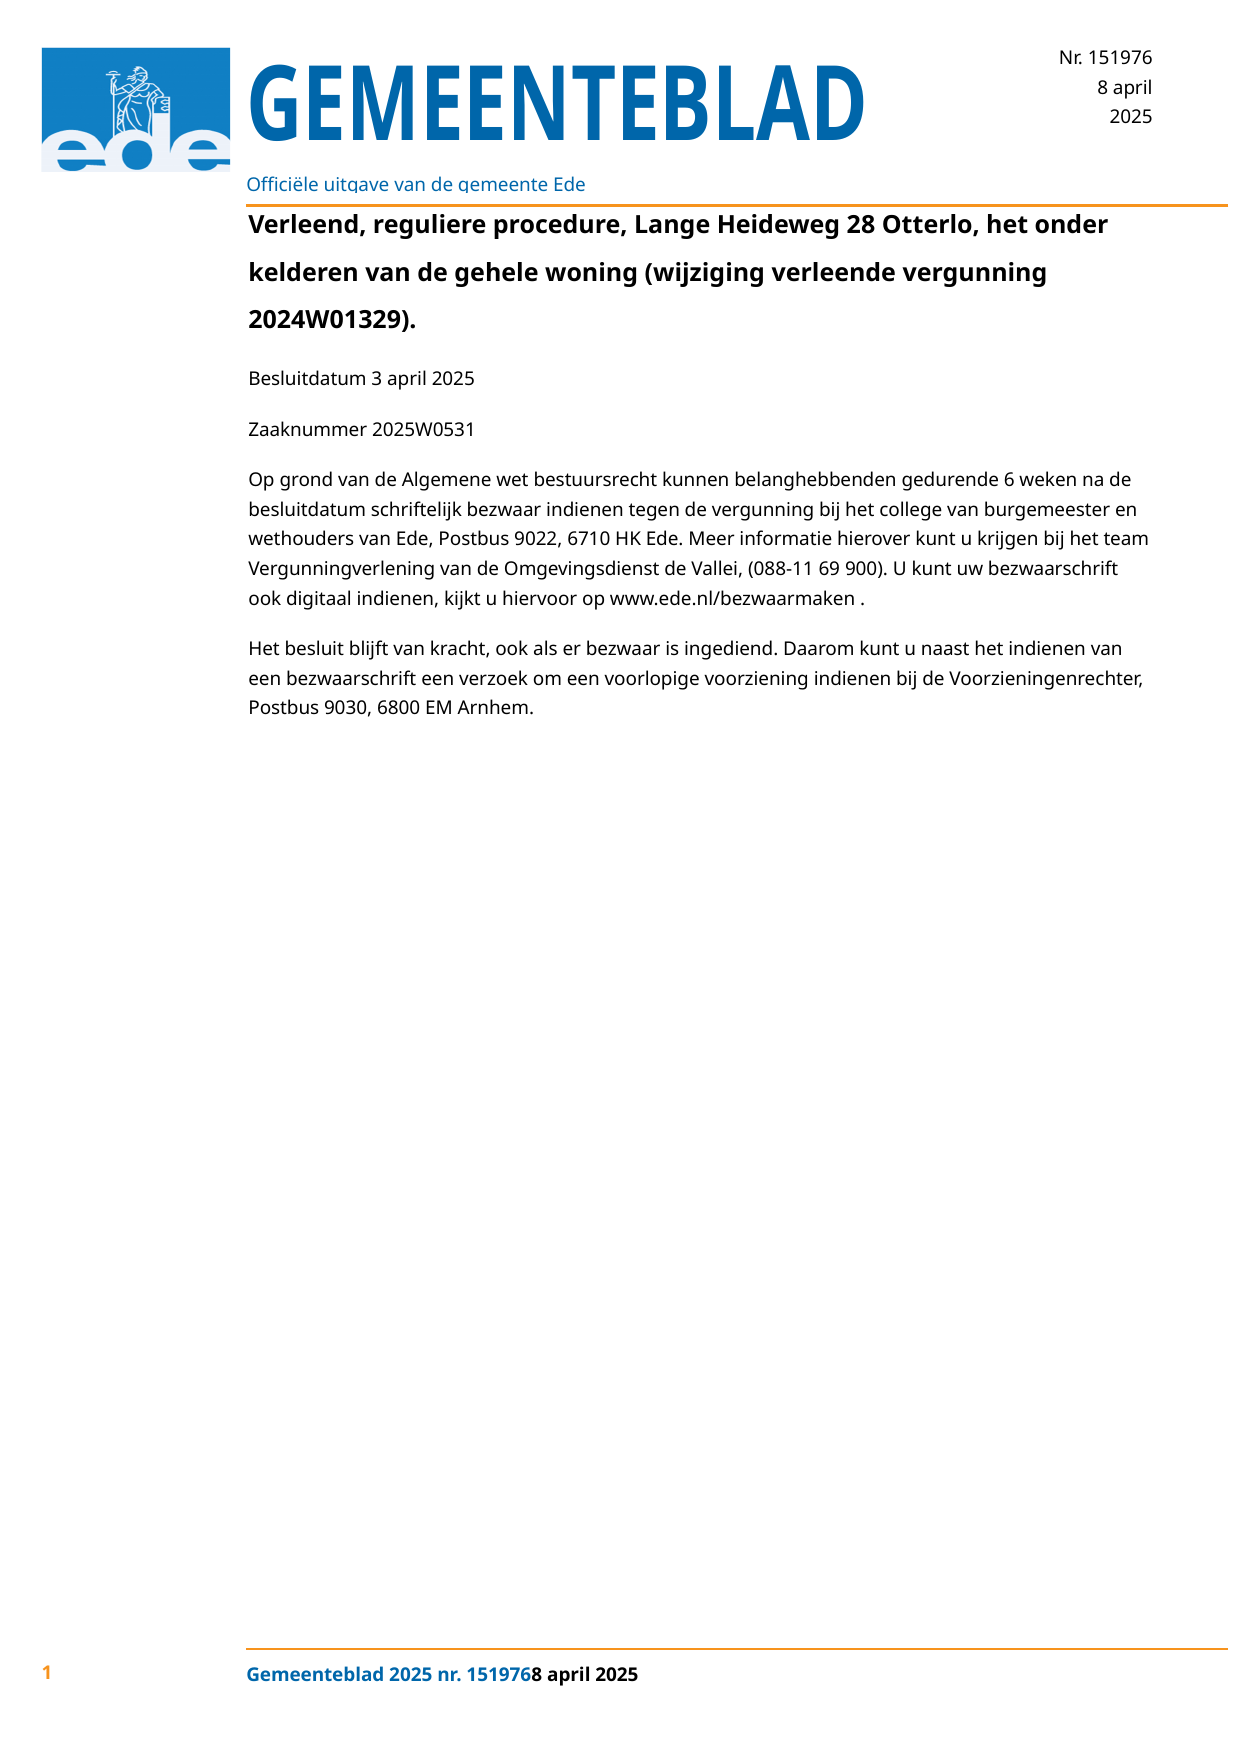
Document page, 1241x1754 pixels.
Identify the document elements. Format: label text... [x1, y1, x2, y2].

text Besluitdatum 3 april 2025 [248, 366, 1152, 391]
picture [41, 47, 231, 172]
text Op grond van de Algemene wet bestuursrecht kunnen belanghebbenden gedurende 6 weken na de besluitdatum schriftelijk bezwaar indienen tegen de vergunning bij het college van burgemeester en wethouders van Ede, Postbus 9022, 6710 HK Ede. Meer informatie hierover kunt u krijgen bij het team Vergunningverlening van de Omgevingsdienst de Vallei, (088-11 69 900). U kunt uw bezwaarschrift ook digitaal indienen, kijkt u hiervoor op www.ede.nl/bezwaarmaken . [248, 466, 1152, 610]
text Zaaknummer 2025W0531 [248, 416, 1152, 442]
text Verleend, reguliere procedure, Lange Heideweg 28 Otterlo, het onder kelderen van de gehele woning (wijziging verleende vergunning 2024W01329). [248, 207, 1152, 336]
text Het besluit blijft van kracht, ook als er bezwaar is ingediend. Daarom kunt u naast het indienen van een bezwaarschrift een verzoek om een voorlopige voorziening indienen bij de Voorzieningenrechter, Postbus 9030, 6800 EM Arnhem. [248, 635, 1152, 720]
